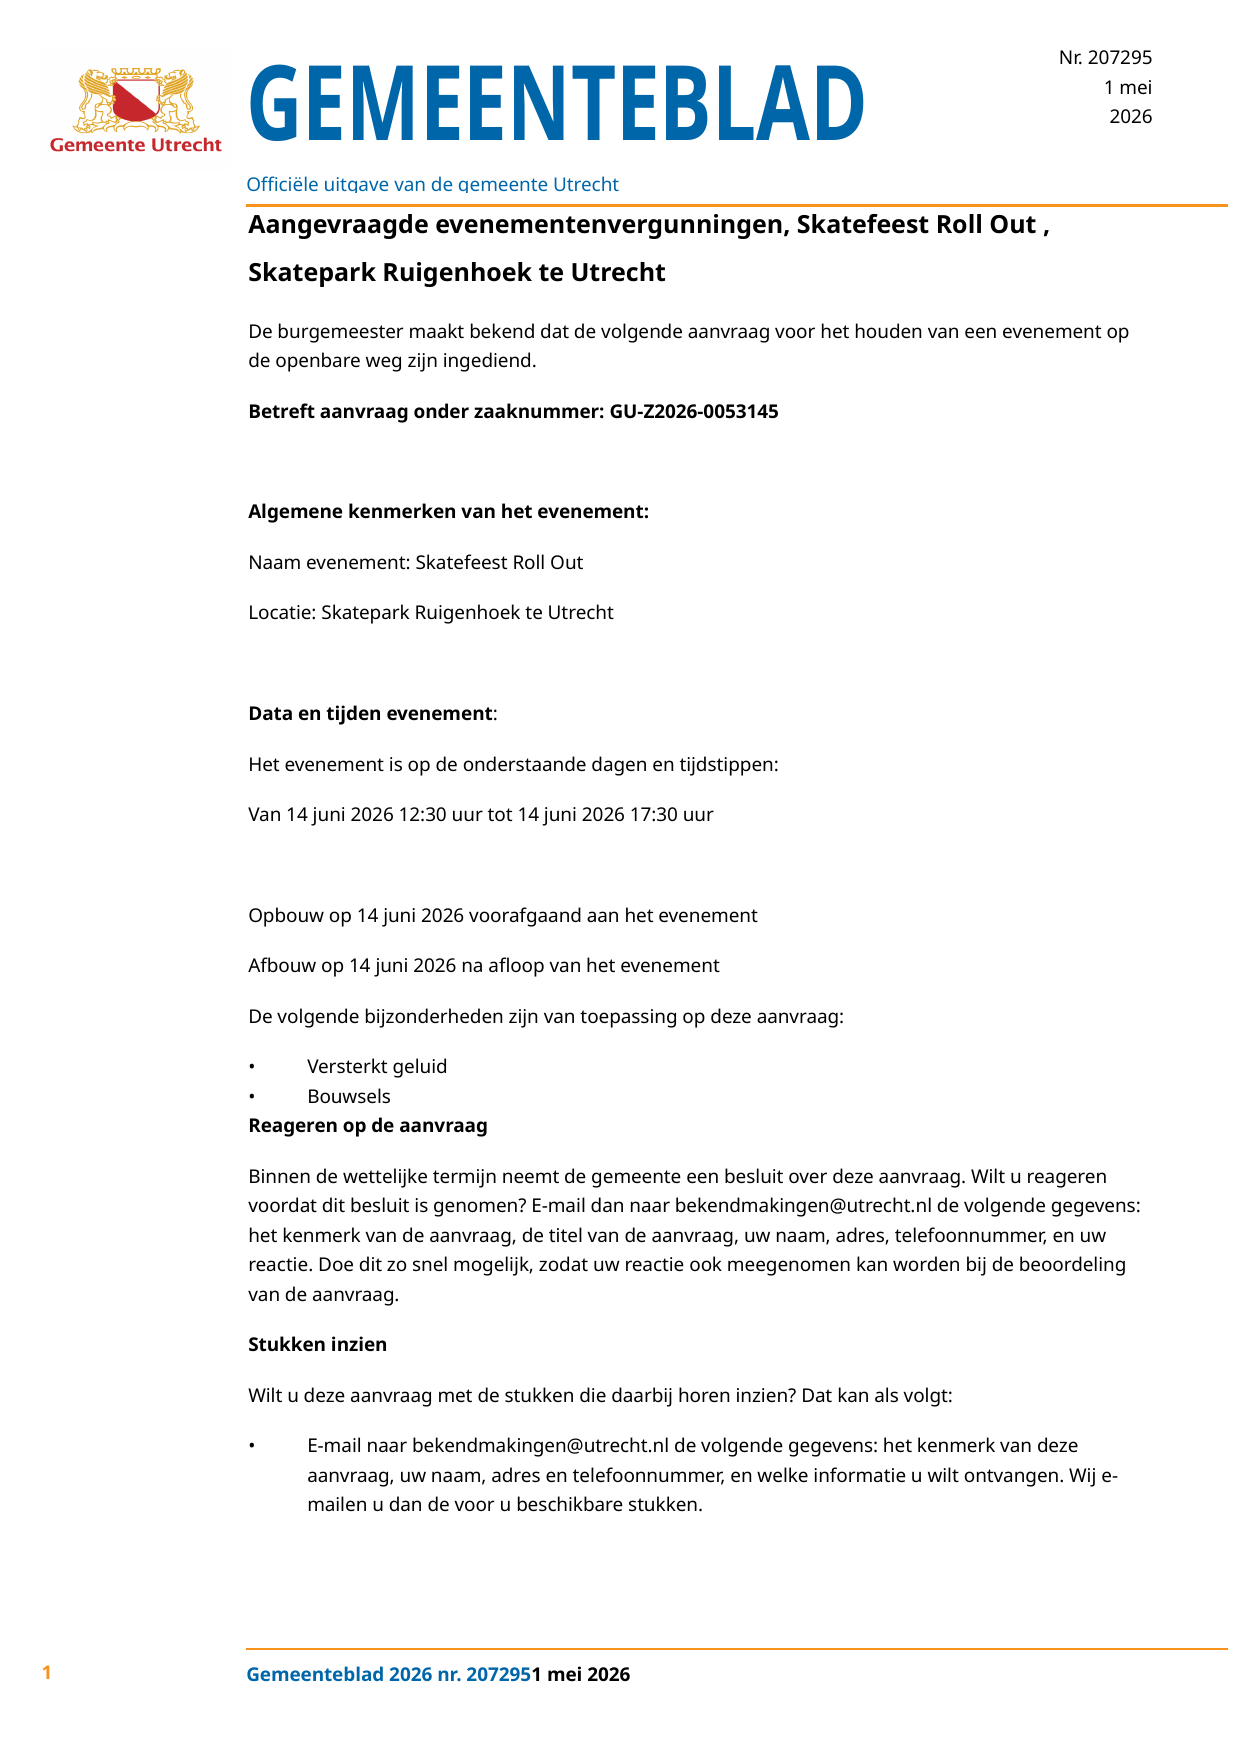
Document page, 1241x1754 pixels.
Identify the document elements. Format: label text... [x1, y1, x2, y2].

text De burgemeester maakt bekend dat de volgende aanvraag voor het houden van een evenement op de openbare weg zijn ingediend. [248, 318, 1152, 373]
text Naam evenement: Skatefeest Roll Out [248, 549, 1152, 575]
text Wilt u deze aanvraag met de stukken die daarbij horen inzien? Dat kan als volgt: [248, 1382, 1152, 1408]
text Data en tijden evenement: [248, 700, 1152, 726]
text Opbouw op 14 juni 2026 voorafgaand aan het evenement [248, 902, 1152, 928]
text Van 14 juni 2026 12:30 uur tot 14 juni 2026 17:30 uur [248, 801, 1152, 827]
text Aangevraagde evenementenvergunningen, Skatefeest Roll Out , Skatepark Ruigenhoek te Utrecht [248, 207, 1152, 288]
list E-mail naar bekendmakingen@utrecht.nl de volgende gegevens: het kenmerk van deze aanvraag, uw naam, adres en telefoonnummer, en welke informatie u wilt ontvangen. Wij e-mailen u dan de voor u beschikbare stukken. [248, 1432, 1152, 1517]
list Bouwsels [248, 1083, 1152, 1109]
text Locatie: Skatepark Ruigenhoek te Utrecht [248, 599, 1152, 625]
text De volgende bijzonderheden zijn van toepassing op deze aanvraag: [248, 1003, 1152, 1029]
list Versterkt geluid [248, 1053, 1152, 1079]
picture [41, 47, 231, 172]
text Algemene kenmerken van het evenement: [248, 499, 1152, 524]
text Betreft aanvraag onder zaaknummer: GU-Z2026-0053145 [248, 398, 1152, 424]
text Stukken inzien [248, 1332, 1152, 1357]
text Het evenement is op de onderstaande dagen en tijdstippen: [248, 751, 1152, 777]
text Binnen de wettelijke termijn neemt de gemeente een besluit over deze aanvraag. Wilt u reageren voordat dit besluit is genomen? E-mail dan naar bekendmakingen@utrecht.nl de volgende gegevens: het kenmerk van de aanvraag, de titel van de aanvraag, uw naam, adres, telefoonnummer, en uw reactie. Doe dit zo snel mogelijk, zodat uw reactie ook meegenomen kan worden bij de beoordeling van de aanvraag. [248, 1163, 1152, 1307]
text Afbouw op 14 juni 2026 na afloop van het evenement [248, 952, 1152, 978]
text Reageren op de aanvraag [248, 1112, 1152, 1138]
